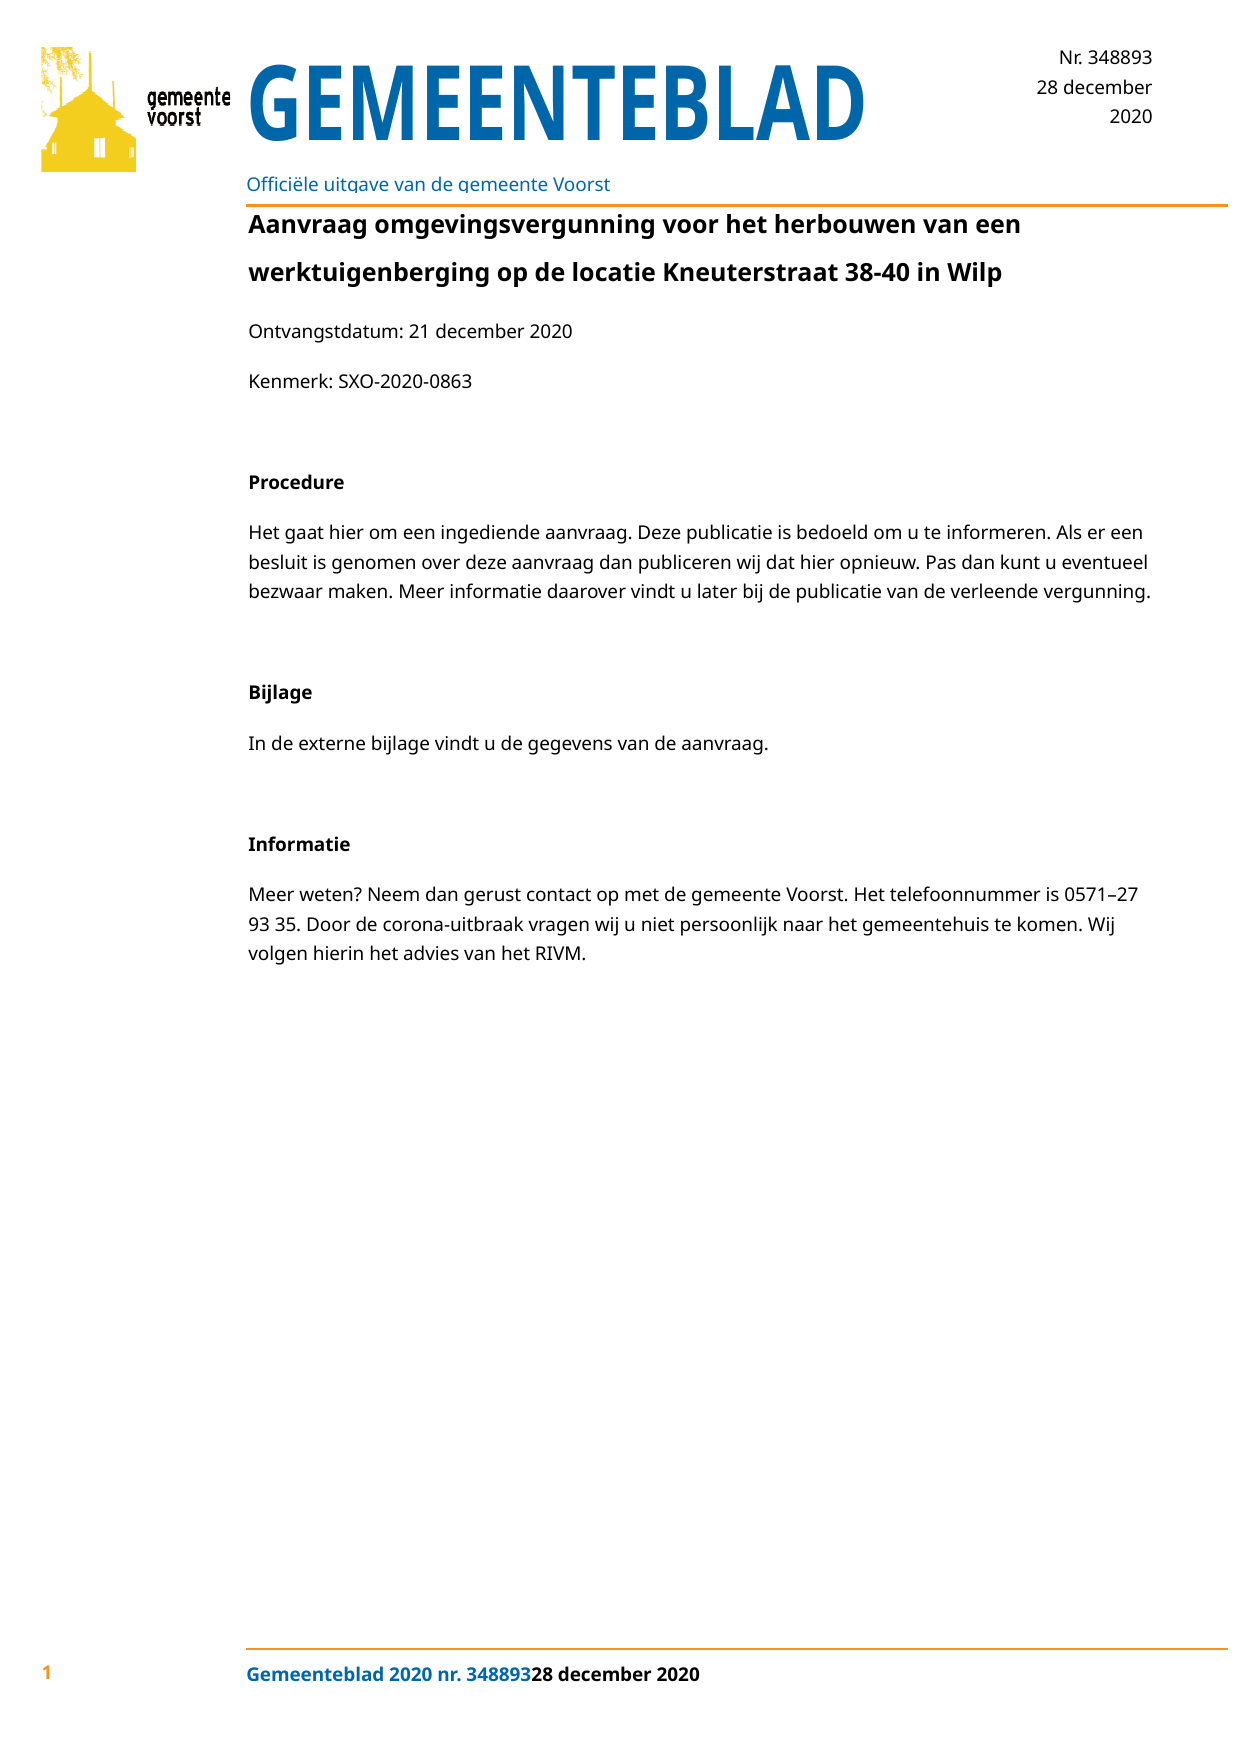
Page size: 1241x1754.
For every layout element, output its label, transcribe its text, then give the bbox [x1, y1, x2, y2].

text Procedure [248, 469, 1152, 495]
text Meer weten? Neem dan gerust contact op met de gemeente Voorst. Het telefoonnummer is 0571–27 93 35. Door de corona-uitbraak vragen wij u niet persoonlijk naar het gemeentehuis te komen. Wij volgen hierin het advies van het RIVM. [248, 881, 1152, 966]
text Aanvraag omgevingsvergunning voor het herbouwen van een werktuigenberging op de locatie Kneuterstraat 38-40 in Wilp [248, 207, 1152, 288]
text Informatie [248, 831, 1152, 857]
text Ontvangstdatum: 21 december 2020 [248, 318, 1152, 344]
text Bijlage [248, 679, 1152, 705]
text In de externe bijlage vindt u de gegevens van de aanvraag. [248, 730, 1152, 756]
text Het gaat hier om een ingediende aanvraag. Deze publicatie is bedoeld om u te informeren. Als er een besluit is genomen over deze aanvraag dan publiceren wij dat hier opnieuw. Pas dan kunt u eventueel bezwaar maken. Meer informatie daarover vindt u later bij de publicatie van de verleende vergunning. [248, 519, 1152, 604]
picture [41, 47, 231, 172]
text Kenmerk: SXO-2020-0863 [248, 368, 1152, 394]
